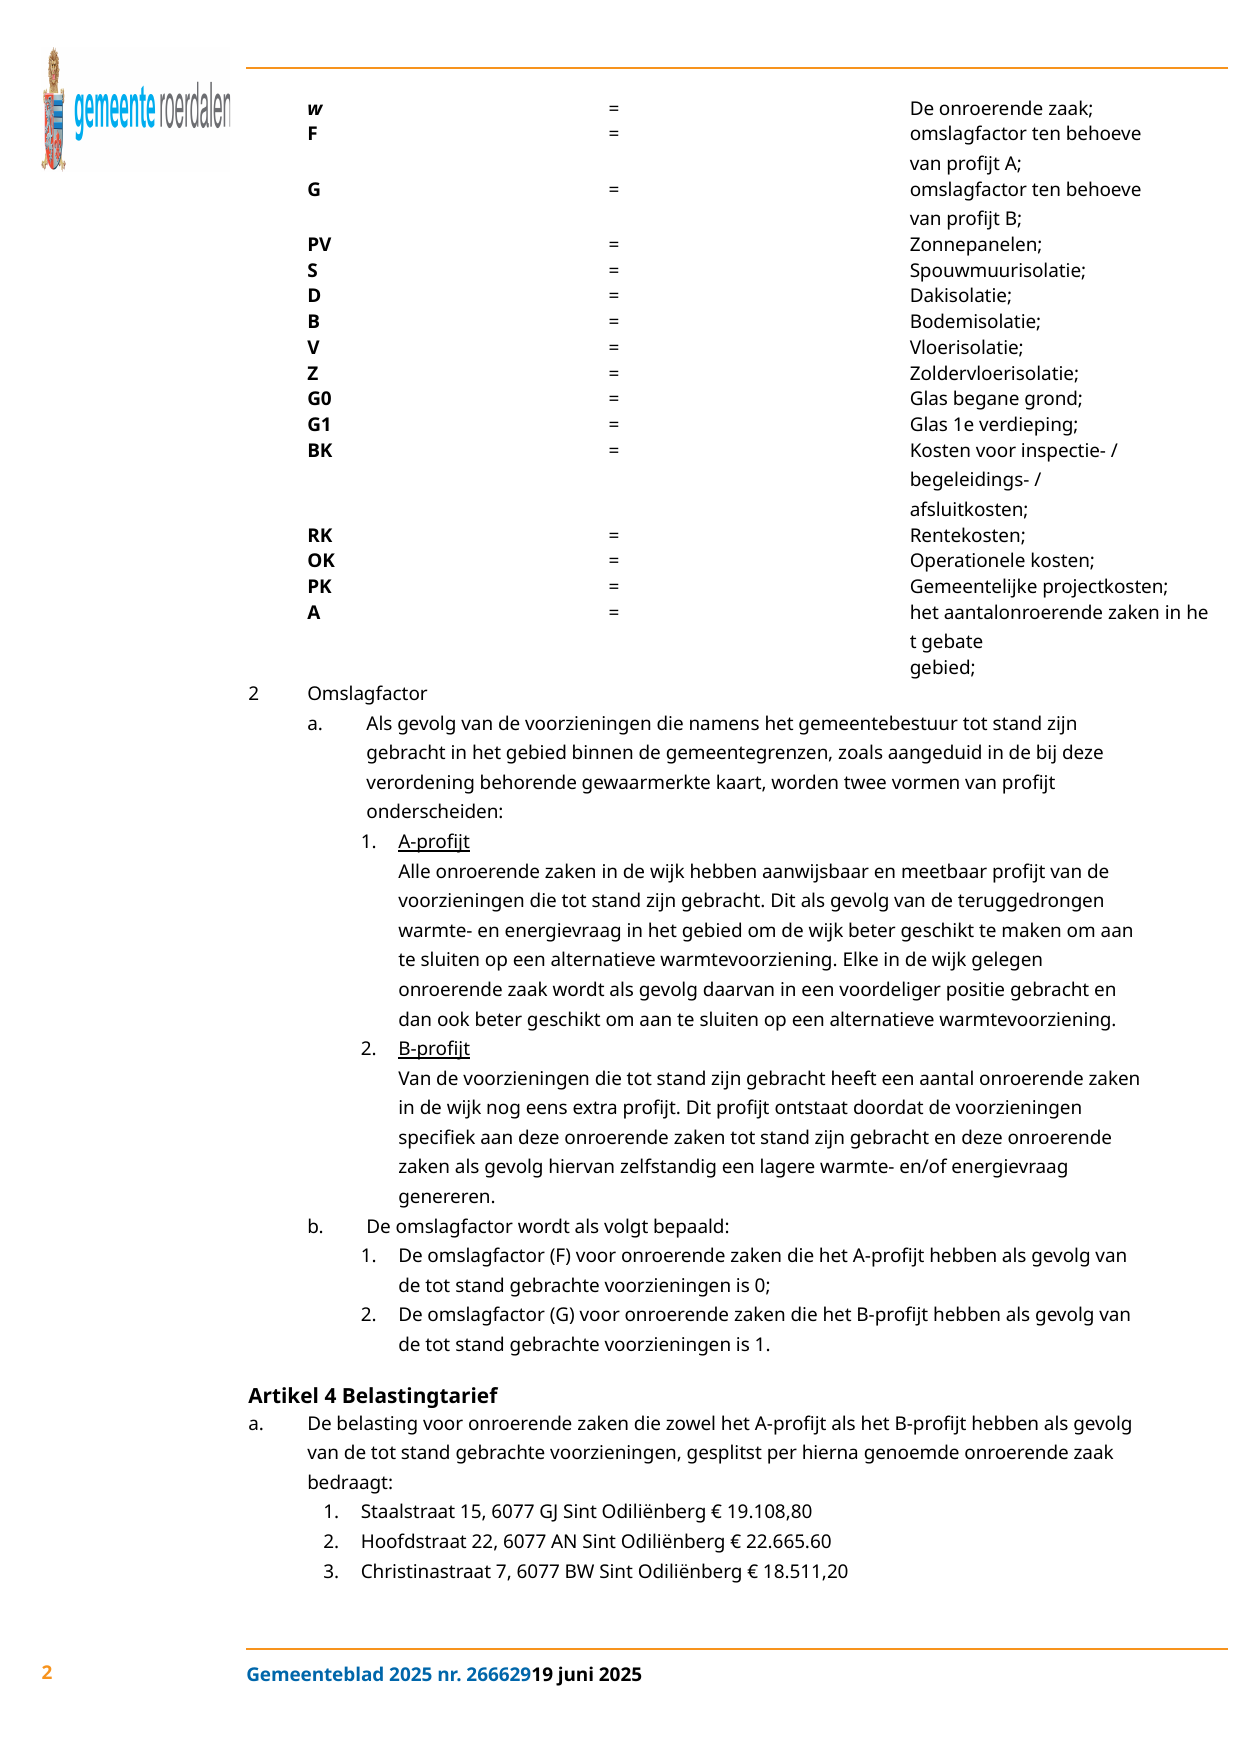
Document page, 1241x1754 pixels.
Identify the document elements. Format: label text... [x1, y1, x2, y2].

table_cell Zonnepanelen; [910, 231, 1211, 257]
table_cell = [608, 386, 909, 411]
table_cell gebied; [910, 655, 1211, 680]
table_cell omslagfactor ten behoeve van profijt A; [910, 121, 1211, 176]
table_cell = [608, 574, 909, 599]
table_cell = [608, 548, 909, 573]
table_cell = [608, 283, 909, 308]
list Staalstraat 15, 6077 GJ Sint Odiliënberg € 19.108,80 [323, 1499, 1152, 1524]
list Alle onroerende zaken in de wijk hebben aanwijsbaar en meetbaar profijt van de voorzieningen die tot stand zijn gebracht. Dit als gevolg van de teruggedrongen warmte- en energievraag in het gebied om de wijk beter geschikt te maken om aan te sluiten op een alternatieve warmtevoorziening. Elke in de wijk gelegen onroerende zaak wordt als gevolg daarvan in een voordeliger positie gebracht en dan ook beter geschikt om aan te sluiten op een alternatieve warmtevoorziening. [361, 858, 1152, 1031]
table_cell G [307, 176, 608, 231]
list Hoofdstraat 22, 6077 AN Sint Odiliënberg € 22.665.60 [323, 1528, 1152, 1554]
table_cell Bodemisolatie; [910, 309, 1211, 334]
table_cell Zoldervloerisolatie; [910, 360, 1211, 386]
table_cell = [608, 309, 909, 334]
text Artikel 4 Belastingtarief [248, 1382, 1152, 1410]
table_cell B [307, 309, 608, 334]
table_header = [608, 95, 909, 121]
table_cell = [608, 522, 909, 548]
table_cell Vloerisolatie; [910, 334, 1211, 360]
list Als gevolg van de voorzieningen die namens het gemeentebestuur tot stand zijn gebracht in het gebied binnen de gemeentegrenzen, zoals aangeduid in de bij deze verordening behorende gewaarmerkte kaart, worden twee vormen van profijt onderscheiden: [307, 710, 1152, 824]
table_cell omslagfactor ten behoeve van profijt B; [910, 176, 1211, 231]
table_cell Z [307, 360, 608, 386]
table_cell Gemeentelijke projectkosten; [910, 574, 1211, 599]
list De omslagfactor (G) voor onroerende zaken die het B-profijt hebben als gevolg van de tot stand gebrachte voorzieningen is 1. [361, 1302, 1152, 1357]
list B-profijt [361, 1035, 1152, 1061]
table_cell D [307, 283, 608, 308]
table_cell [307, 655, 608, 680]
table_cell Rentekosten; [910, 522, 1211, 548]
table_cell Glas 1e verdieping; [910, 411, 1211, 437]
table_cell Spouwmuurisolatie; [910, 257, 1211, 283]
table_cell = [608, 121, 909, 176]
table_cell het aantalonroerende zaken in het gebate [910, 599, 1211, 654]
table_cell Kosten voor inspectie- / begeleidings- / afsluitkosten; [910, 437, 1211, 522]
list Van de voorzieningen die tot stand zijn gebracht heeft een aantal onroerende zaken in de wijk nog eens extra profijt. Dit profijt ontstaat doordat de voorzieningen specifiek aan deze onroerende zaken tot stand zijn gebracht en deze onroerende zaken als gevolg hiervan zelfstandig een lagere warmte- en/of energievraag genereren. [361, 1065, 1152, 1209]
table_cell V [307, 334, 608, 360]
table_cell A [307, 599, 608, 654]
table_header w [307, 95, 608, 121]
table_cell F [307, 121, 608, 176]
list De belasting voor onroerende zaken die zowel het A-profijt als het B-profijt hebben als gevolg van de tot stand gebrachte voorzieningen, gesplitst per hierna genoemde onroerende zaak bedraagt: [248, 1410, 1152, 1495]
table_cell Dakisolatie; [910, 283, 1211, 308]
picture [41, 47, 231, 172]
table_cell [608, 655, 909, 680]
list De omslagfactor wordt als volgt bepaald: [307, 1213, 1152, 1238]
table_cell G1 [307, 411, 608, 437]
table_cell RK [307, 522, 608, 548]
table_cell S [307, 257, 608, 283]
list De omslagfactor (F) voor onroerende zaken die het A-profijt hebben als gevolg van de tot stand gebrachte voorzieningen is 0; [361, 1242, 1152, 1298]
table_cell = [608, 334, 909, 360]
table_header De onroerende zaak; [910, 95, 1211, 121]
table_cell G0 [307, 386, 608, 411]
table_cell PK [307, 574, 608, 599]
table_cell BK [307, 437, 608, 522]
table_cell = [608, 599, 909, 654]
table_cell = [608, 231, 909, 257]
table_cell OK [307, 548, 608, 573]
table_cell Operationele kosten; [910, 548, 1211, 573]
table_cell = [608, 437, 909, 522]
table_cell = [608, 360, 909, 386]
table_cell Glas begane grond; [910, 386, 1211, 411]
table_cell PV [307, 231, 608, 257]
list Omslagfactor [248, 680, 1152, 706]
list Christinastraat 7, 6077 BW Sint Odiliënberg € 18.511,20 [323, 1558, 1152, 1584]
list A-profijt [361, 828, 1152, 854]
table_cell = [608, 411, 909, 437]
table_cell = [608, 257, 909, 283]
table_cell = [608, 176, 909, 231]
